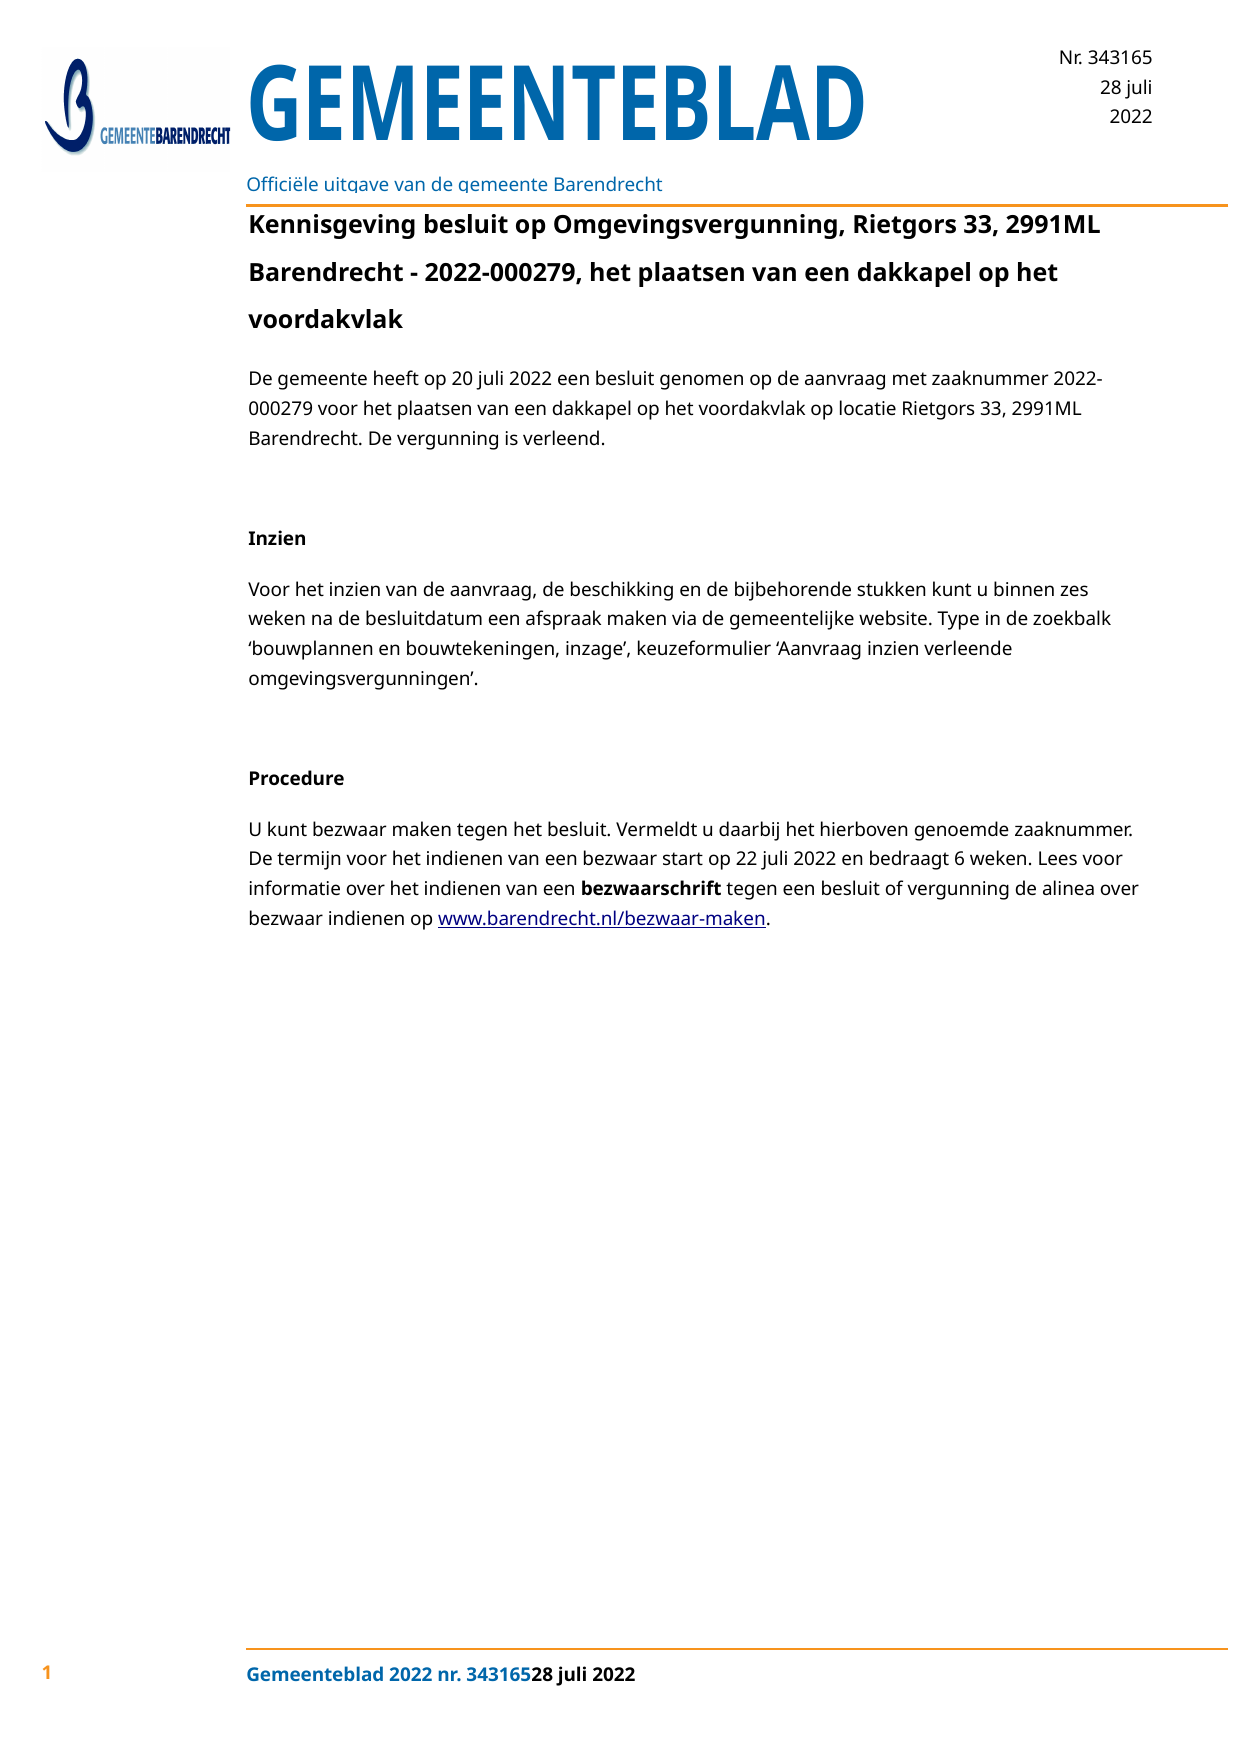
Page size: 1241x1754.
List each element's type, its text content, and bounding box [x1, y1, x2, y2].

text Kennisgeving besluit op Omgevingsvergunning, Rietgors 33, 2991ML Barendrecht - 2022-000279, het plaatsen van een dakkapel op het voordakvlak [248, 207, 1152, 336]
text U kunt bezwaar maken tegen het besluit. Vermeldt u daarbij het hierboven genoemde zaaknummer. De termijn voor het indienen van een bezwaar start op 22 juli 2022 en bedraagt 6 weken. Lees voor informatie over het indienen van een bezwaarschrift tegen een besluit of vergunning de alinea over bezwaar indienen op www.barendrecht.nl/bezwaar-maken. [248, 816, 1152, 930]
picture [41, 47, 231, 172]
text Procedure [248, 766, 1152, 791]
text De gemeente heeft op 20 juli 2022 een besluit genomen op de aanvraag met zaaknummer 2022-000279 voor het plaatsen van een dakkapel op het voordakvlak op locatie Rietgors 33, 2991ML Barendrecht. De vergunning is verleend. [248, 366, 1152, 450]
text Inzien [248, 526, 1152, 551]
text Voor het inzien van de aanvraag, de beschikking en de bijbehorende stukken kunt u binnen zes weken na de besluitdatum een afspraak maken via de gemeentelijke website. Type in de zoekbalk ‘bouwplannen en bouwtekeningen, inzage’, keuzeformulier ‘Aanvraag inzien verleende omgevingsvergunningen’. [248, 576, 1152, 690]
